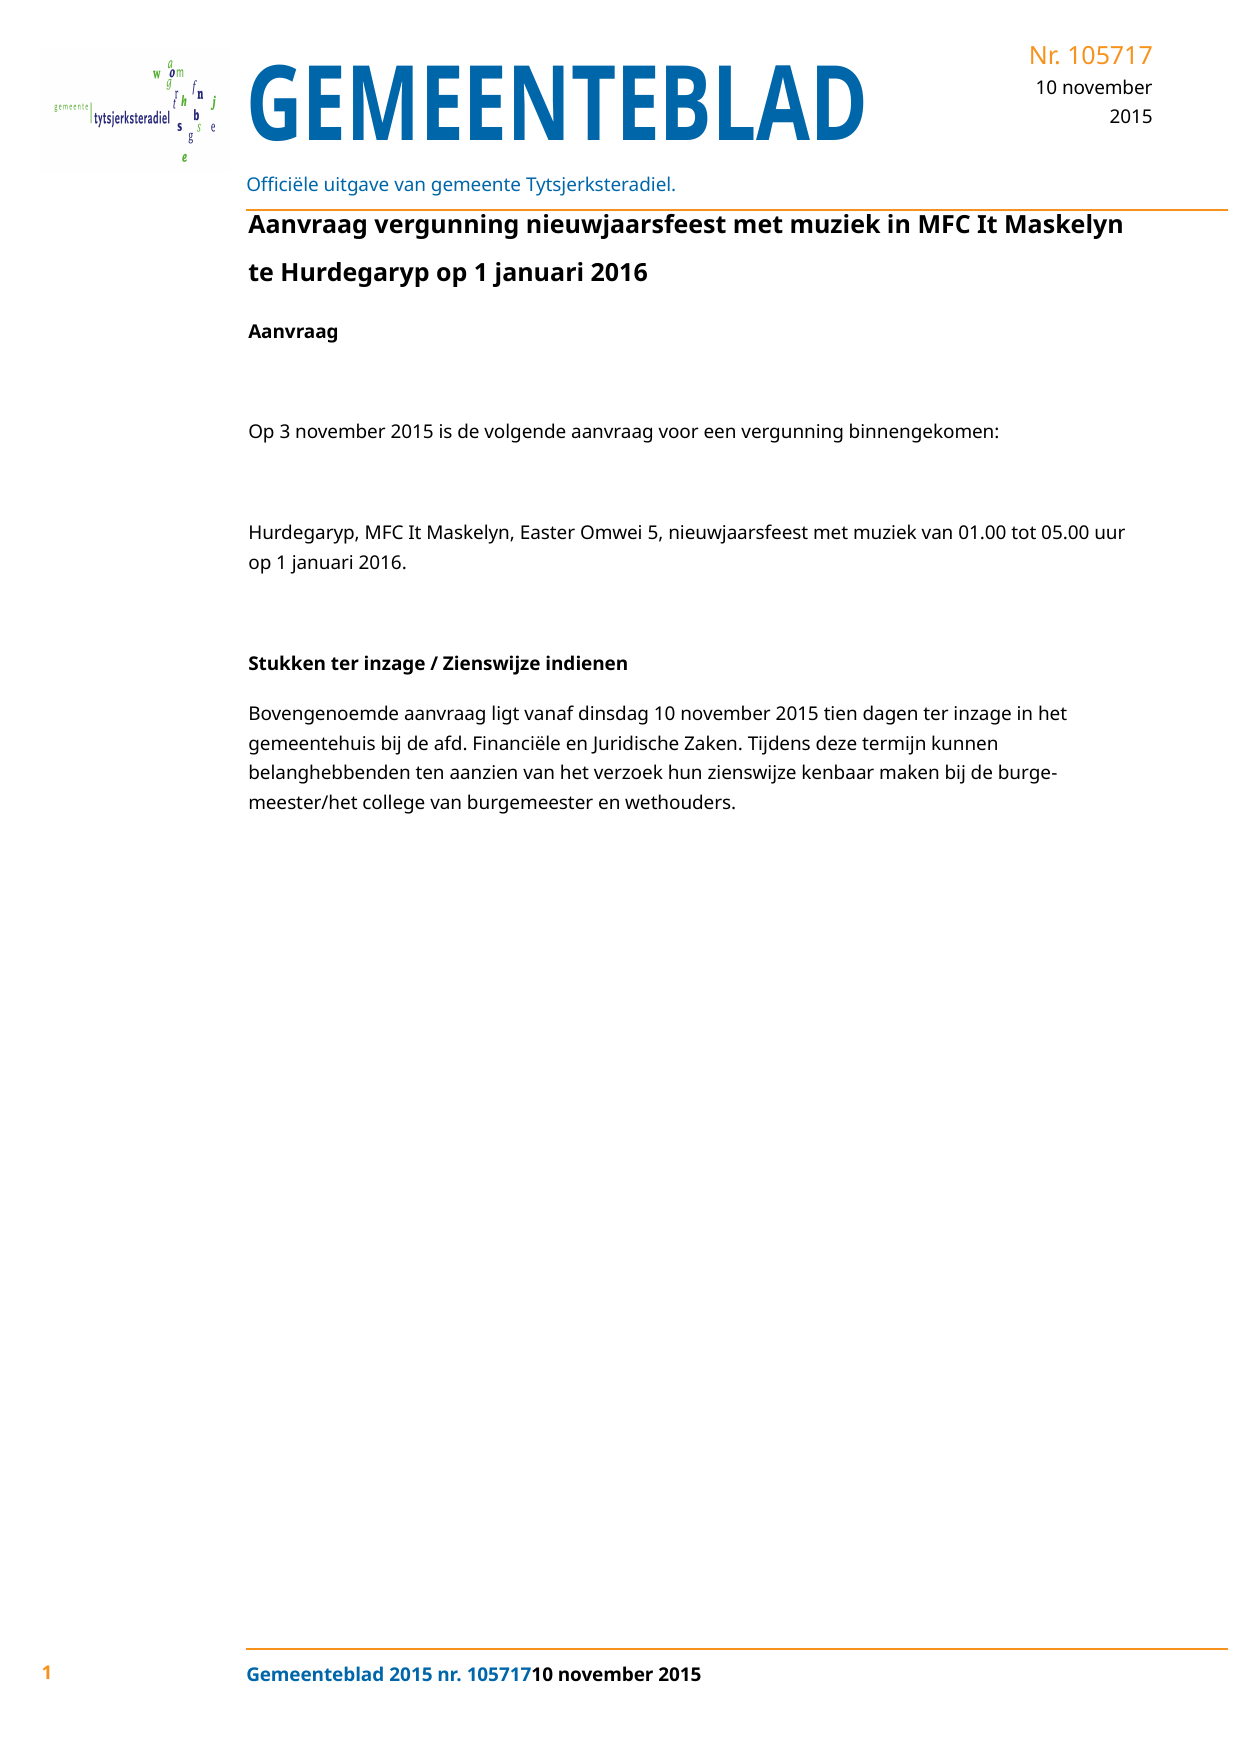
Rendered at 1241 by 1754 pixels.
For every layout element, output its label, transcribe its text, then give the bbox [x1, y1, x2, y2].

text Aanvraag vergunning nieuwjaarsfeest met muziek in MFC It Maskelyn te Hurdegaryp op 1 januari 2016 [248, 211, 1152, 288]
text Bovengenoemde aanvraag ligt vanaf dinsdag 10 november 2015 tien dagen ter inzage in het gemeentehuis bij de afd. Financiële en Juridische Zaken. Tijdens deze termijn kunnen belanghebbenden ten aanzien van het verzoek hun zienswijze kenbaar maken bij de burge­meester/het college van burgemeester en wethouders. [248, 700, 1152, 815]
text Op 3 november 2015 is de volgende aanvraag voor een vergunning binnengekomen: [248, 419, 1152, 444]
text Hurdegaryp, MFC It Maskelyn, Easter Omwei 5, nieuwjaarsfeest met muziek van 01.00 tot 05.00 uur op 1 januari 2016. [248, 519, 1152, 575]
text Stukken ter inzage / Zienswijze indienen [248, 650, 1152, 676]
picture [41, 47, 231, 172]
text Aanvraag [248, 318, 1152, 344]
